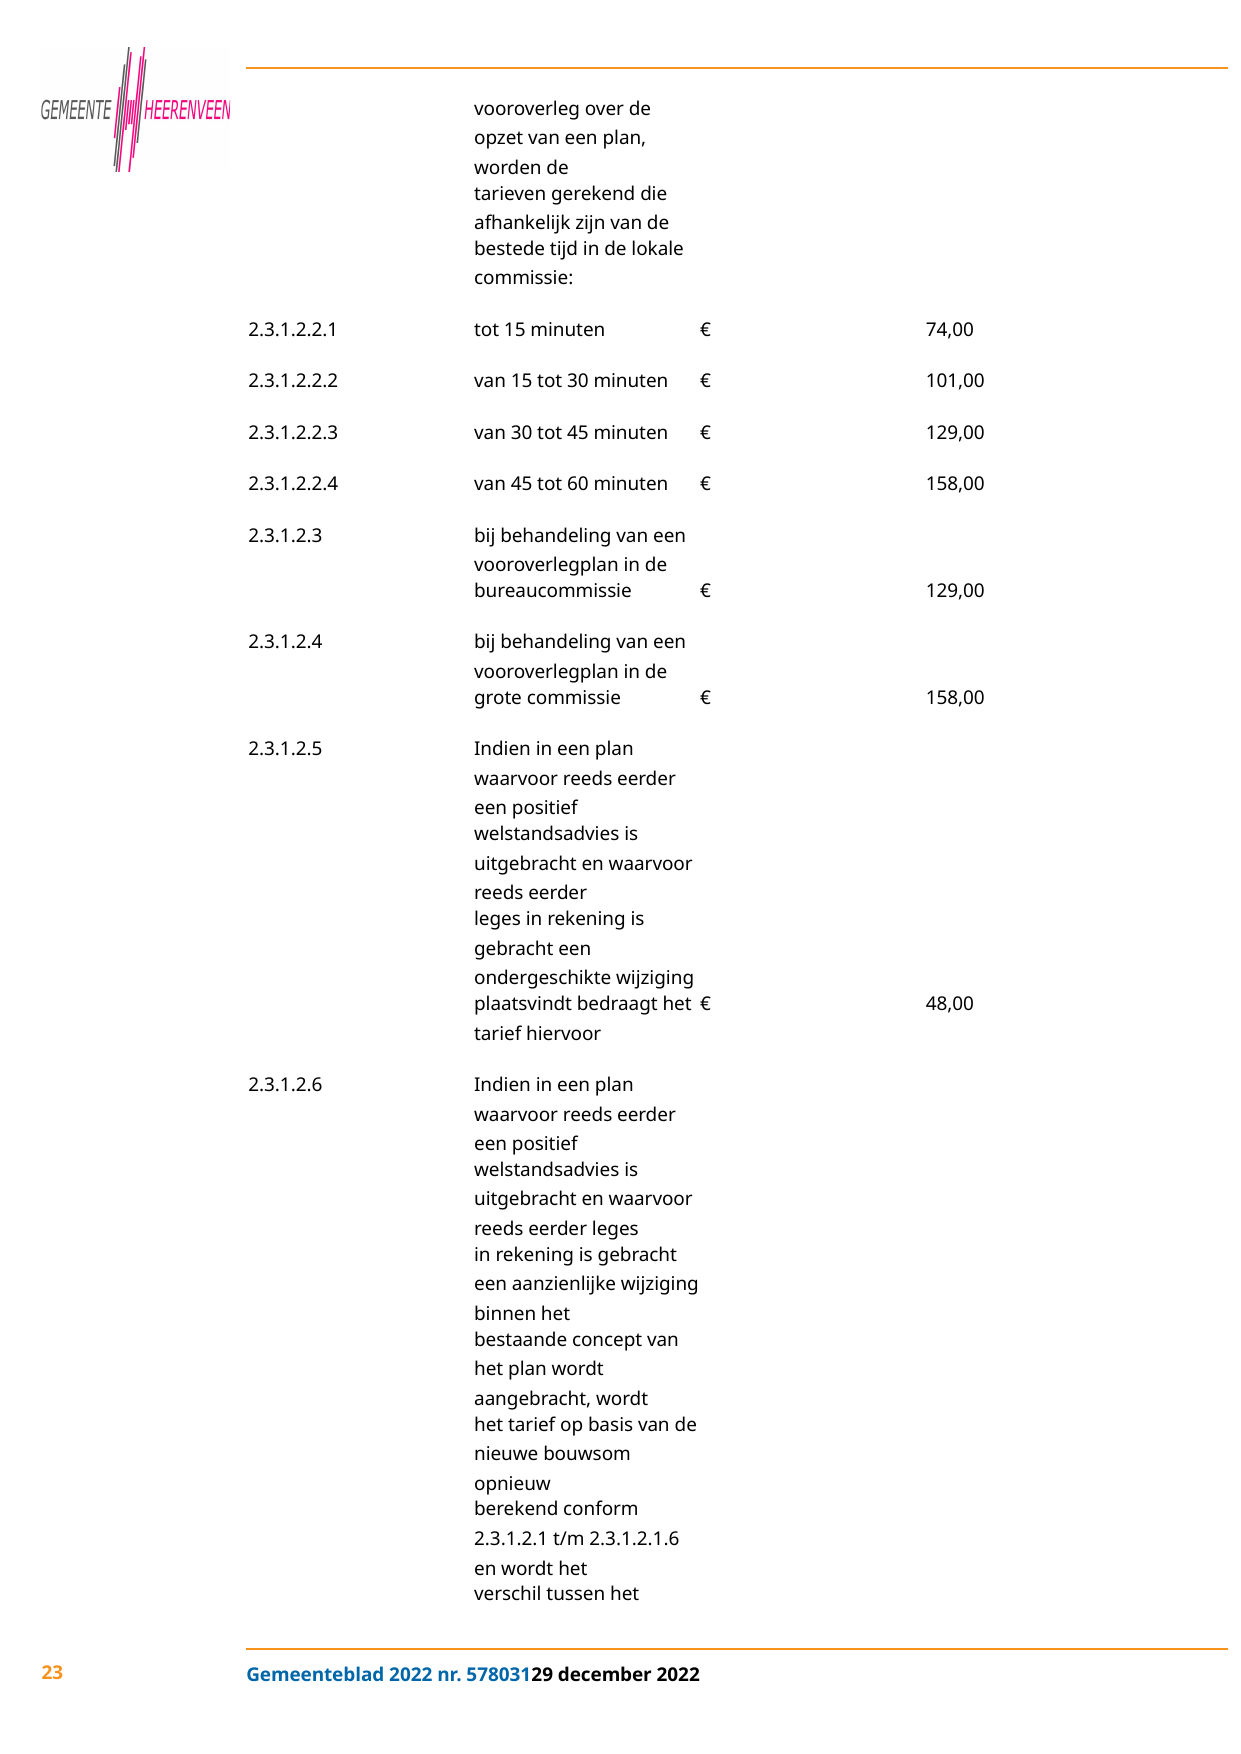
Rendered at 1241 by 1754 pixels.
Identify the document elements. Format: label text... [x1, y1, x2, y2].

table_cell [926, 629, 1152, 684]
table_cell [926, 1241, 1152, 1326]
table_cell [248, 1045, 474, 1071]
table_cell € [700, 577, 926, 603]
table_cell [700, 905, 926, 990]
table_cell 158,00 [926, 684, 1152, 710]
table_cell [700, 445, 926, 470]
table_cell [248, 1326, 474, 1411]
table_cell [926, 1326, 1152, 1411]
table_cell [700, 710, 926, 735]
table_cell [926, 95, 1152, 180]
table_cell [700, 522, 926, 577]
table_cell € [700, 684, 926, 710]
table_cell tarieven gerekend die afhankelijk zijn van de [474, 180, 700, 235]
table_cell [926, 820, 1152, 905]
table_cell [926, 735, 1152, 820]
table_cell [926, 235, 1152, 290]
table_cell [926, 1045, 1152, 1071]
table_cell [700, 393, 926, 419]
table_cell [700, 629, 926, 684]
table_cell bestede tijd in de lokale commissie: [474, 235, 700, 290]
table_cell plaatsvindt bedraagt het tarief hiervoor [474, 990, 700, 1045]
table_cell 129,00 [926, 419, 1152, 445]
table_cell 158,00 [926, 470, 1152, 496]
table_cell 2.3.1.2.6 [248, 1071, 474, 1156]
table_cell [474, 710, 700, 735]
table_cell [700, 290, 926, 316]
table_cell [700, 95, 926, 180]
table_cell grote commissie [474, 684, 700, 710]
table_cell [700, 1156, 926, 1241]
table_cell € [700, 316, 926, 342]
table_cell € [700, 419, 926, 445]
table_cell [248, 990, 474, 1045]
table_cell € [700, 470, 926, 496]
table_cell [248, 1241, 474, 1326]
table_cell [926, 522, 1152, 577]
table_cell 101,00 [926, 368, 1152, 393]
table_cell [248, 1156, 474, 1241]
table_cell 2.3.1.2.2.3 [248, 419, 474, 445]
table_cell bestaande concept van het plan wordt aangebracht, wordt [474, 1326, 700, 1411]
table_cell [700, 1411, 926, 1496]
table_cell Indien in een plan waarvoor reeds eerder een positief [474, 735, 700, 820]
table_cell [700, 1581, 926, 1606]
table_cell [926, 603, 1152, 629]
table_cell [926, 290, 1152, 316]
table_cell van 15 tot 30 minuten [474, 368, 700, 393]
table_cell [248, 95, 474, 180]
table_cell [474, 342, 700, 367]
table_cell 2.3.1.2.2.4 [248, 470, 474, 496]
table_cell 2.3.1.2.2.1 [248, 316, 474, 342]
table_cell [248, 820, 474, 905]
table_cell tot 15 minuten [474, 316, 700, 342]
table_cell [700, 1241, 926, 1326]
table_cell [474, 290, 700, 316]
table_cell [700, 342, 926, 367]
table_cell [248, 603, 474, 629]
table_cell [700, 496, 926, 522]
table_cell 2.3.1.2.3 [248, 522, 474, 577]
table_cell [926, 180, 1152, 235]
table_cell [248, 1581, 474, 1606]
table_cell Indien in een plan waarvoor reeds eerder een positief [474, 1071, 700, 1156]
table_cell in rekening is gebracht een aanzienlijke wijziging binnen het [474, 1241, 700, 1326]
table_cell [248, 1411, 474, 1496]
table_cell welstandsadvies is uitgebracht en waarvoor reeds eerder leges [474, 1156, 700, 1241]
table_cell [926, 1071, 1152, 1156]
table_cell [926, 1411, 1152, 1496]
table_cell [926, 393, 1152, 419]
table_cell [700, 1326, 926, 1411]
table_cell [248, 710, 474, 735]
table_cell [474, 1045, 700, 1071]
table_cell bij behandeling van een vooroverlegplan in de [474, 629, 700, 684]
table_cell [248, 905, 474, 990]
table_cell [248, 684, 474, 710]
table_cell [926, 1581, 1152, 1606]
table_cell [700, 603, 926, 629]
table_cell het tarief op basis van de nieuwe bouwsom opnieuw [474, 1411, 700, 1496]
table_cell [248, 496, 474, 522]
table_cell € [700, 368, 926, 393]
table_cell [926, 905, 1152, 990]
table_cell bureaucommissie [474, 577, 700, 603]
table_cell [926, 710, 1152, 735]
table_cell [700, 1071, 926, 1156]
table_cell [926, 496, 1152, 522]
table_cell [926, 1156, 1152, 1241]
table_cell 129,00 [926, 577, 1152, 603]
table_cell [248, 235, 474, 290]
table_cell welstandsadvies is uitgebracht en waarvoor reeds eerder [474, 820, 700, 905]
table_cell [248, 342, 474, 367]
table_cell [248, 1496, 474, 1581]
table_cell [248, 445, 474, 470]
table_cell [474, 603, 700, 629]
table_cell [474, 393, 700, 419]
table_cell 2.3.1.2.2.2 [248, 368, 474, 393]
table_cell [248, 393, 474, 419]
table_cell [700, 735, 926, 820]
table_cell 2.3.1.2.5 [248, 735, 474, 820]
table_cell [700, 1496, 926, 1581]
picture [41, 47, 231, 172]
table_cell bij behandeling van een vooroverlegplan in de [474, 522, 700, 577]
table_cell 74,00 [926, 316, 1152, 342]
table_cell leges in rekening is gebracht een ondergeschikte wijziging [474, 905, 700, 990]
table_cell [248, 577, 474, 603]
table_cell [248, 180, 474, 235]
table_cell [926, 445, 1152, 470]
table_cell [474, 445, 700, 470]
table_cell [700, 820, 926, 905]
table_cell [474, 496, 700, 522]
table_cell 2.3.1.2.4 [248, 629, 474, 684]
table_cell 48,00 [926, 990, 1152, 1045]
table_cell [926, 1496, 1152, 1581]
table_cell [700, 235, 926, 290]
table_cell van 45 tot 60 minuten [474, 470, 700, 496]
table_cell van 30 tot 45 minuten [474, 419, 700, 445]
table_cell vooroverleg over de opzet van een plan, worden de [474, 95, 700, 180]
table_cell berekend conform 2.3.1.2.1 t/m 2.3.1.2.1.6 en wordt het [474, 1496, 700, 1581]
table_cell [700, 1045, 926, 1071]
table_cell [700, 180, 926, 235]
table_cell [248, 290, 474, 316]
table_cell [926, 342, 1152, 367]
table_cell verschil tussen het [474, 1581, 700, 1606]
table_cell € [700, 990, 926, 1045]
